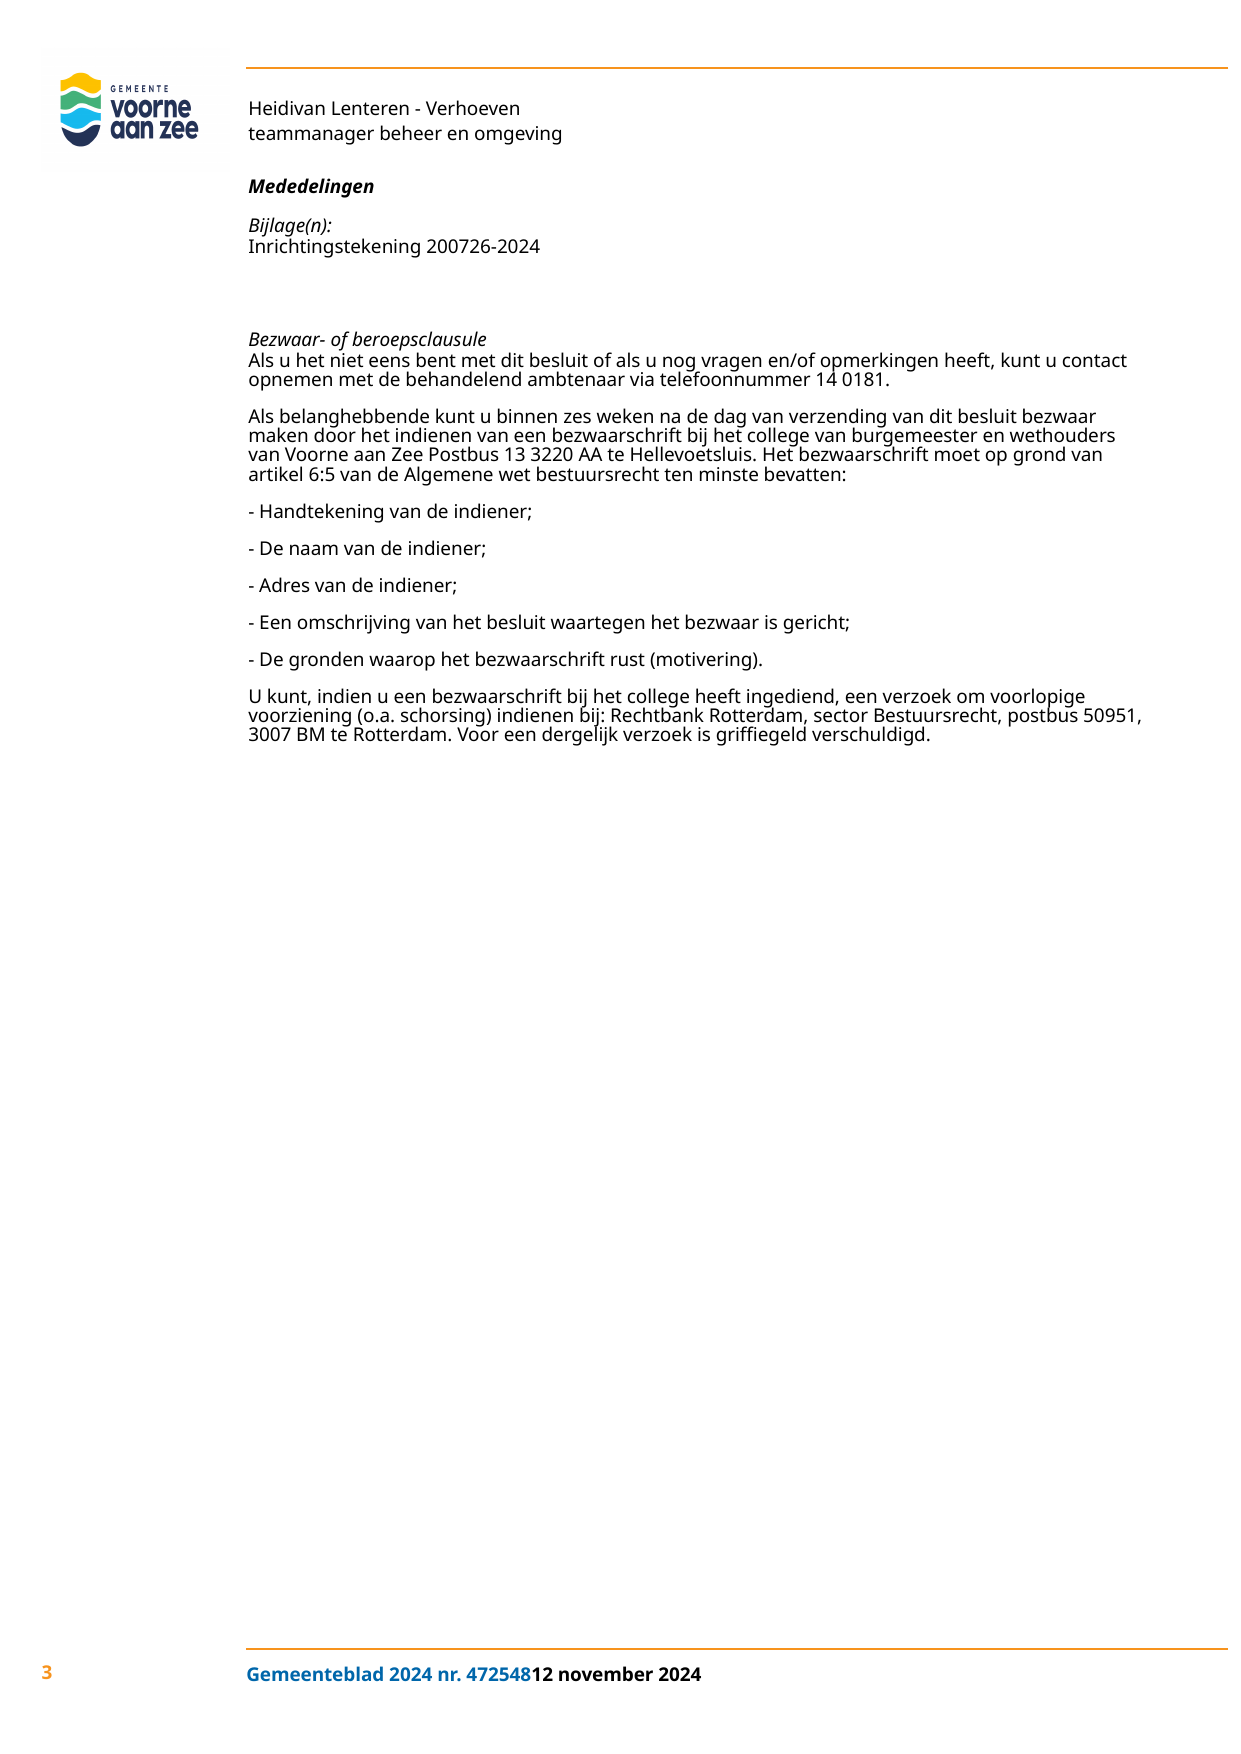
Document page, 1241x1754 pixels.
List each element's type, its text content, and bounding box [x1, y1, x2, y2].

text Mededelingen [248, 173, 1152, 199]
text - Handtekening van de indiener; [248, 503, 1152, 522]
text Bijlage(n): [248, 213, 1152, 238]
text Als u het niet eens bent met dit besluit of als u nog vragen en/of opmerkingen heeft, kunt u contact opnemen met de behandelend ambtenaar via telefoonnummer 14 0181. [248, 352, 1152, 390]
text - De gronden waarop het bezwaarschrift rust (motivering). [248, 651, 1152, 670]
text Als belanghebbende kunt u binnen zes weken na de dag van verzending van dit besluit bezwaar maken door het indienen van een bezwaarschrift bij het college van burgemeester en wethouders van Voorne aan Zee Postbus 13 3220 AA te Hellevoetsluis. Het bezwaarschrift moet op grond van artikel 6:5 van de Algemene wet bestuursrecht ten minste bevatten: [248, 408, 1152, 485]
text Inrichtingstekening 200726-2024 [248, 238, 1152, 258]
text - Adres van de indiener; [248, 577, 1152, 596]
text U kunt, indien u een bezwaarschrift bij het college heeft ingediend, een verzoek om voorlopige voorziening (o.a. schorsing) indienen bij: Rechtbank Rotterdam, sector Bestuursrecht, postbus 50951, 3007 BM te Rotterdam. Voor een dergelijk verzoek is griffiegeld verschuldigd. [248, 688, 1152, 745]
text - De naam van de indiener; [248, 540, 1152, 559]
text teammanager beheer en omgeving [248, 121, 1152, 146]
text - Een omschrijving van het besluit waartegen het bezwaar is gericht; [248, 614, 1152, 633]
picture [41, 47, 231, 172]
text Heidivan Lenteren - Verhoeven [248, 95, 1152, 121]
text Bezwaar- of beroepsclausule [248, 326, 1152, 352]
